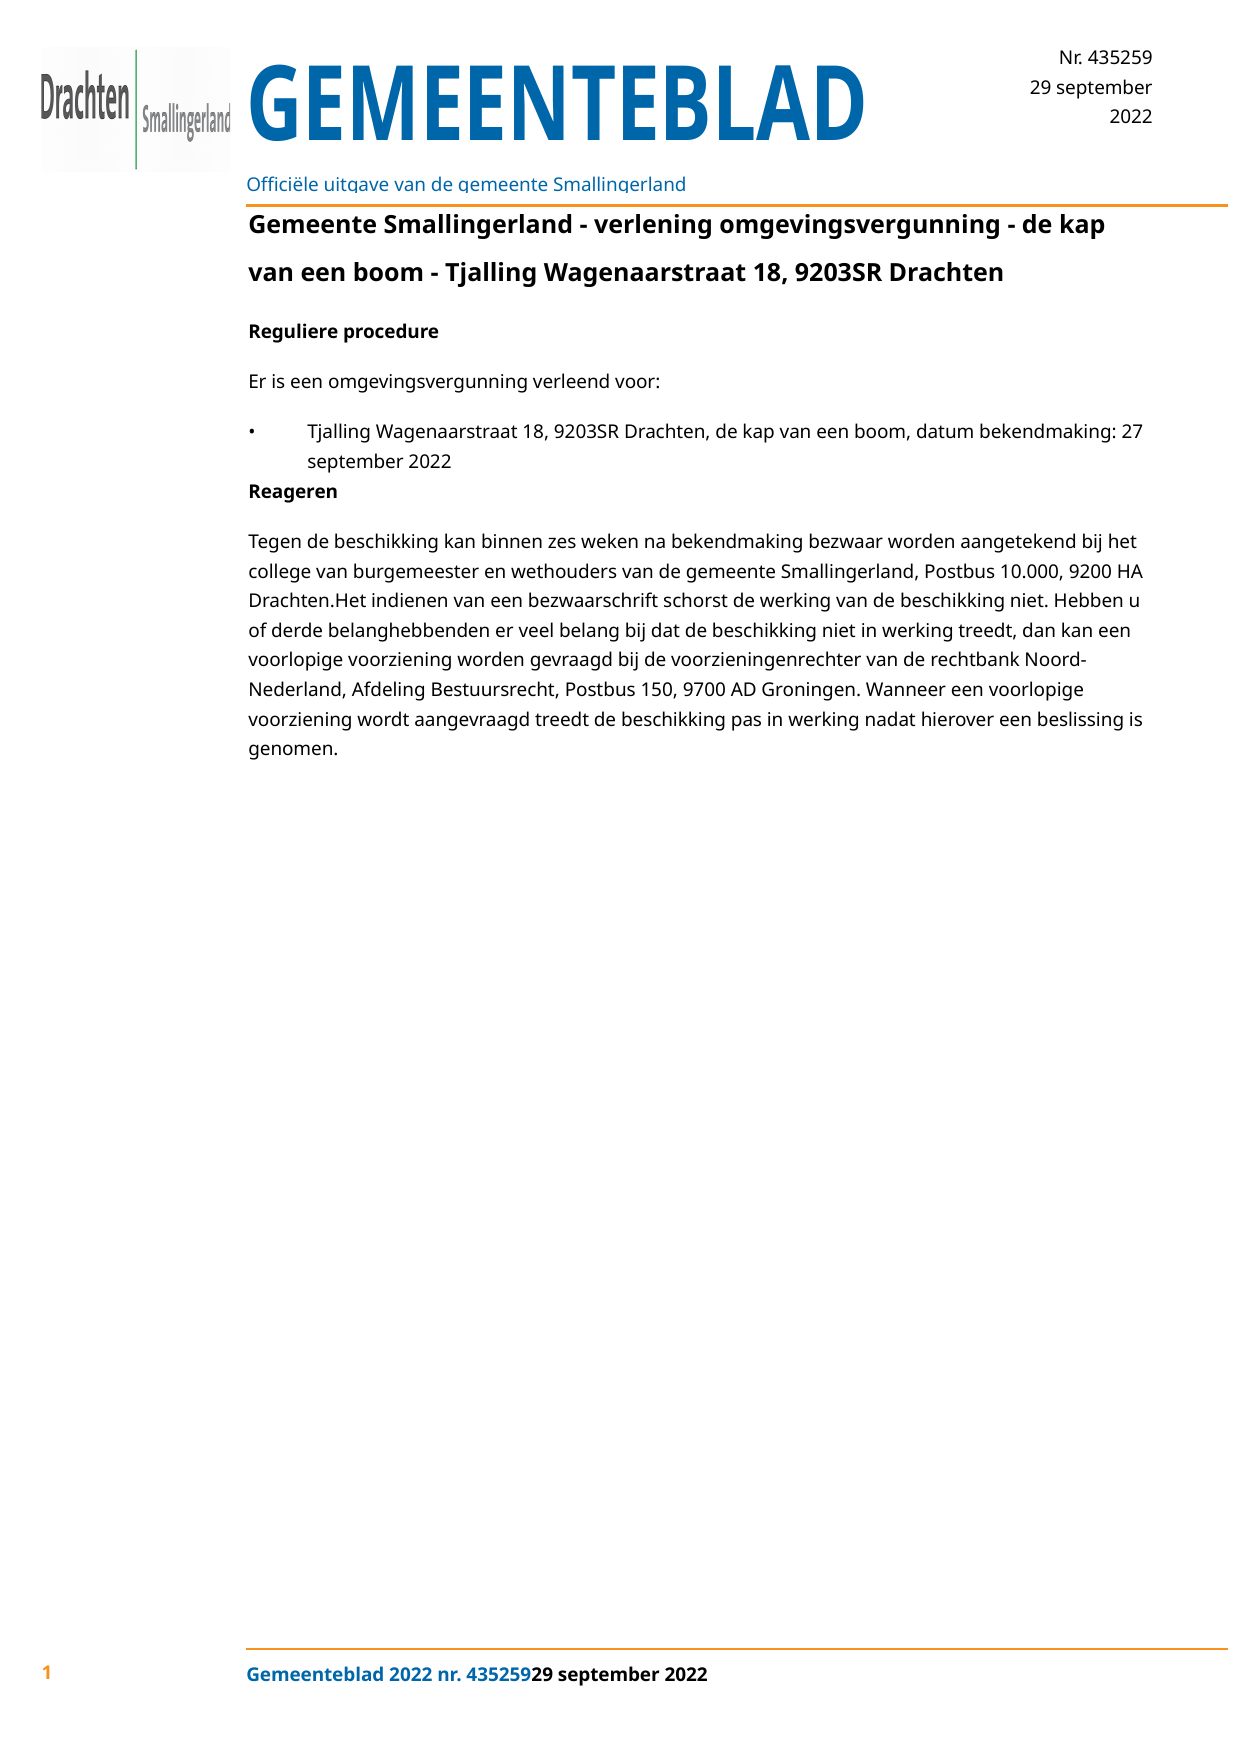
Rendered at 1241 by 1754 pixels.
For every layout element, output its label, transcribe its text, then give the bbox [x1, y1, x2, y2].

picture [41, 47, 231, 172]
text Gemeente Smallingerland - verlening omgevingsvergunning - de kap van een boom - Tjalling Wagenaarstraat 18, 9203SR Drachten [248, 207, 1152, 288]
text Tegen de beschikking kan binnen zes weken na bekendmaking bezwaar worden aangetekend bij het college van burgemeester en wethouders van de gemeente Smallingerland, Postbus 10.000, 9200 HA Drachten.Het indienen van een bezwaarschrift schorst de werking van de beschikking niet. Hebben u of derde belanghebbenden er veel belang bij dat de beschikking niet in werking treedt, dan kan een voorlopige voorziening worden gevraagd bij de voorzieningenrechter van de rechtbank Noord-Nederland, Afdeling Bestuursrecht, Postbus 150, 9700 AD Groningen. Wanneer een voorlopige voorziening wordt aangevraagd treedt de beschikking pas in werking nadat hierover een beslissing is genomen. [248, 528, 1152, 761]
list Tjalling Wagenaarstraat 18, 9203SR Drachten, de kap van een boom, datum bekendmaking: 27 september 2022 [248, 419, 1152, 474]
text Reguliere procedure [248, 318, 1152, 344]
text Reageren [248, 478, 1152, 504]
text Er is een omgevingsvergunning verleend voor: [248, 368, 1152, 394]
